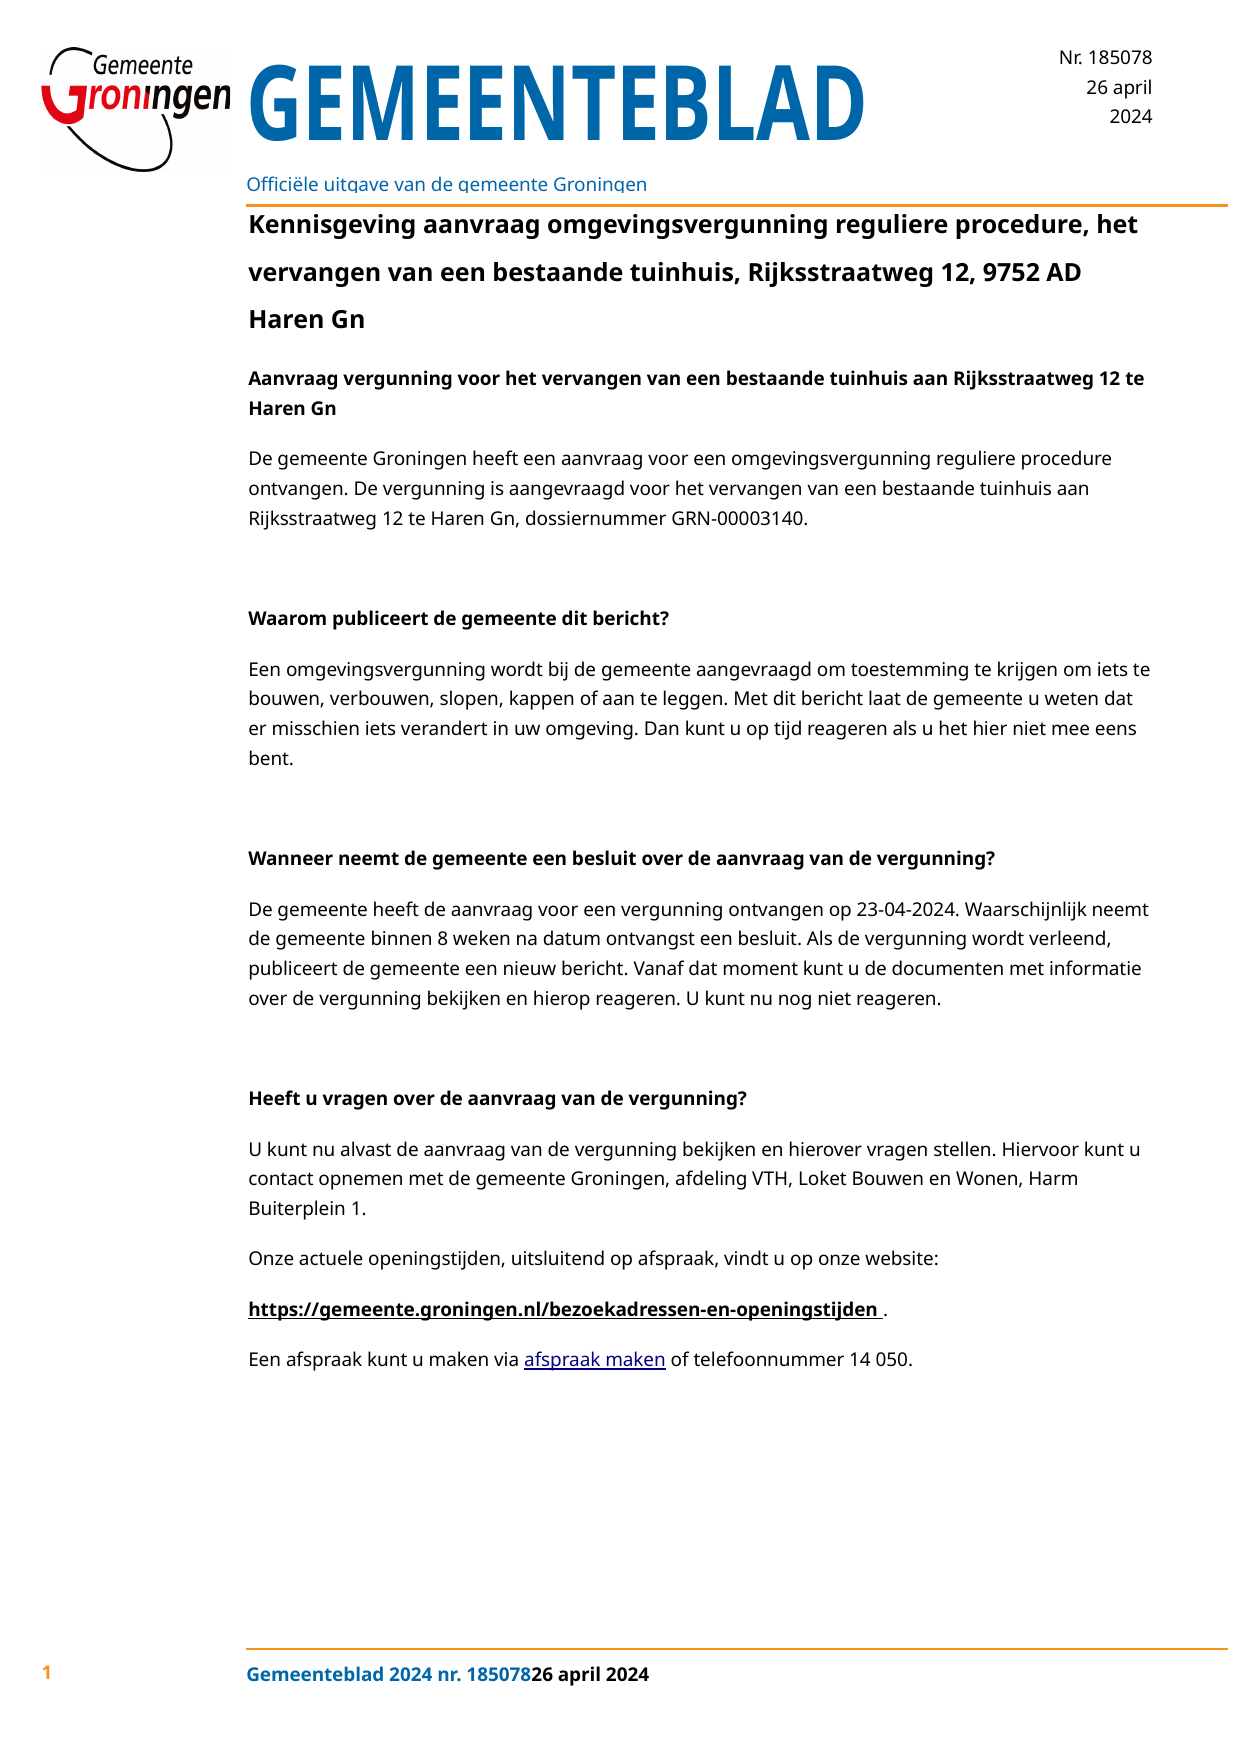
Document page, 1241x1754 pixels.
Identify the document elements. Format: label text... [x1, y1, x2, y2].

text Een afspraak kunt u maken via afspraak maken of telefoonnummer 14 050. [248, 1346, 1152, 1372]
text De gemeente Groningen heeft een aanvraag voor een omgevingsvergunning reguliere procedure ontvangen. De vergunning is aangevraagd voor het vervangen van een bestaande tuinhuis aan Rijksstraatweg 12 te Haren Gn, dossiernummer GRN-00003140. [248, 446, 1152, 530]
text De gemeente heeft de aanvraag voor een vergunning ontvangen op 23-04-2024. Waarschijnlijk neemt de gemeente binnen 8 weken na datum ontvangst een besluit. Als de vergunning wordt verleend, publiceert de gemeente een nieuw bericht. Vanaf dat moment kunt u de documenten met informatie over de vergunning bekijken en hierop reageren. U kunt nu nog niet reageren. [248, 896, 1152, 1010]
text Wanneer neemt de gemeente een besluit over de aanvraag van de vergunning? [248, 846, 1152, 871]
text Kennisgeving aanvraag omgevingsvergunning reguliere procedure, het vervangen van een bestaande tuinhuis, Rijksstraatweg 12, 9752 AD Haren Gn [248, 207, 1152, 336]
text Heeft u vragen over de aanvraag van de vergunning? [248, 1086, 1152, 1111]
text https://gemeente.groningen.nl/bezoekadressen-en-openingstijden . [248, 1296, 1152, 1322]
text Aanvraag vergunning voor het vervangen van een bestaande tuinhuis aan Rijksstraatweg 12 te Haren Gn [248, 366, 1152, 421]
text Een omgevingsvergunning wordt bij de gemeente aangevraagd om toestemming te krijgen om iets te bouwen, verbouwen, slopen, kappen of aan te leggen. Met dit bericht laat de gemeente u weten dat er misschien iets verandert in uw omgeving. Dan kunt u op tijd reageren als u het hier niet mee eens bent. [248, 656, 1152, 770]
text U kunt nu alvast de aanvraag van de vergunning bekijken en hierover vragen stellen. Hiervoor kunt u contact opnemen met de gemeente Groningen, afdeling VTH, Loket Bouwen en Wonen, Harm Buiterplein 1. [248, 1136, 1152, 1221]
text Waarom publiceert de gemeente dit bericht? [248, 606, 1152, 631]
picture [41, 47, 231, 172]
text Onze actuele openingstijden, uitsluitend op afspraak, vindt u op onze website: [248, 1246, 1152, 1271]
